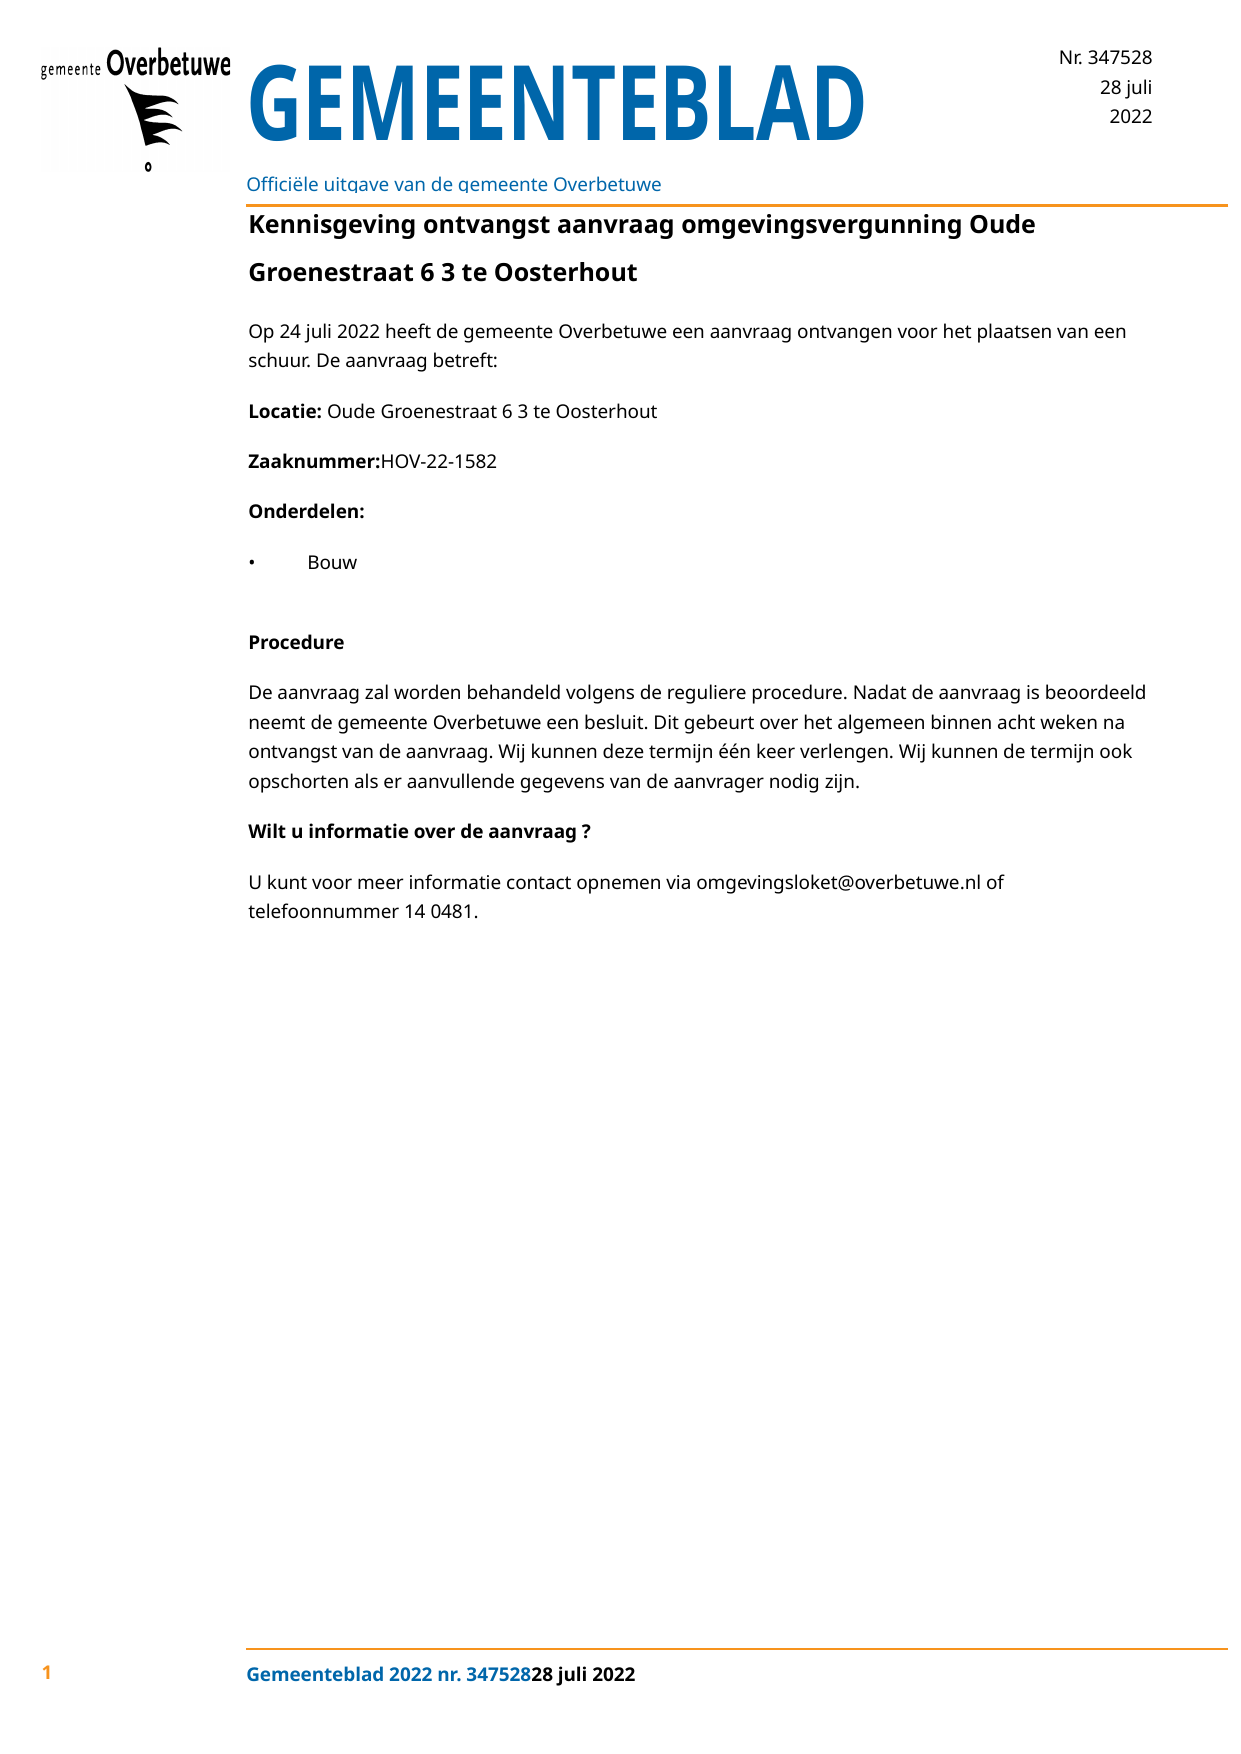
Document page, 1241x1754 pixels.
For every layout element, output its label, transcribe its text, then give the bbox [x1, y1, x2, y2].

text Op 24 juli 2022 heeft de gemeente Overbetuwe een aanvraag ontvangen voor het plaatsen van een schuur. De aanvraag betreft: [248, 318, 1152, 373]
text De aanvraag zal worden behandeld volgens de reguliere procedure. Nadat de aanvraag is beoordeeld neemt de gemeente Overbetuwe een besluit. Dit gebeurt over het algemeen binnen acht weken na ontvangst van de aanvraag. Wij kunnen deze termijn één keer verlengen. Wij kunnen de termijn ook opschorten als er aanvullende gegevens van de aanvrager nodig zijn. [248, 679, 1152, 794]
text Procedure [248, 629, 1152, 655]
text Onderdelen: [248, 499, 1152, 524]
text Wilt u informatie over de aanvraag ? [248, 819, 1152, 844]
text Locatie: Oude Groenestraat 6 3 te Oosterhout [248, 398, 1152, 424]
text Zaaknummer:HOV-22-1582 [248, 448, 1152, 474]
text U kunt voor meer informatie contact opnemen via omgevingsloket@overbetuwe.nl of telefoonnummer 14 0481. [248, 869, 1152, 924]
list Bouw [248, 549, 1152, 575]
picture [41, 47, 231, 172]
text Kennisgeving ontvangst aanvraag omgevingsvergunning Oude Groenestraat 6 3 te Oosterhout [248, 207, 1152, 288]
